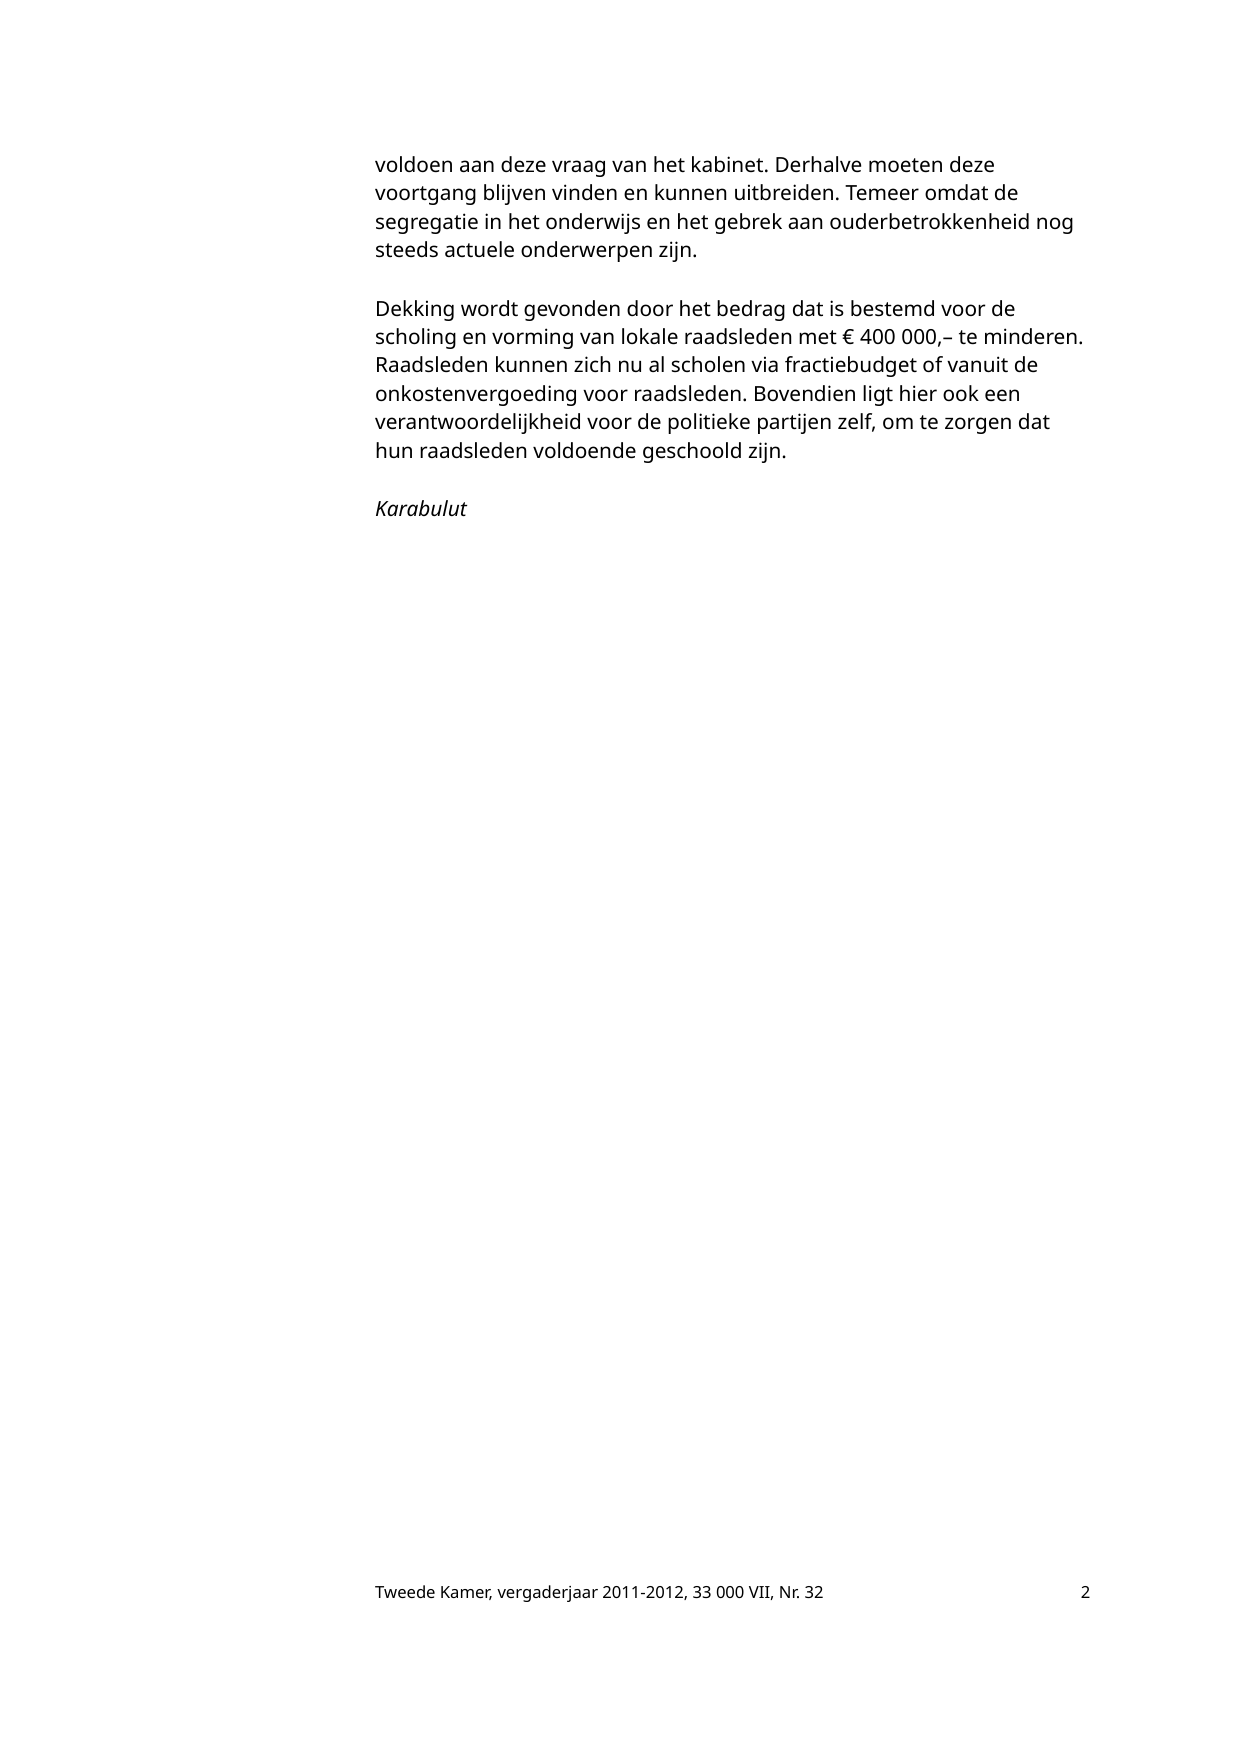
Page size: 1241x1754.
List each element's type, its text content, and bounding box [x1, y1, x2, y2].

text voldoen aan deze vraag van het kabinet. Derhalve moeten deze voortgang blijven vinden en kunnen uitbreiden. Temeer omdat de segregatie in het onderwijs en het gebrek aan ouderbetrokkenheid nog steeds actuele onderwerpen zijn. [375, 150, 1090, 264]
text Dekking wordt gevonden door het bedrag dat is bestemd voor de scholing en vorming van lokale raadsleden met € 400 000,– te minderen. Raadsleden kunnen zich nu al scholen via fractiebudget of vanuit de onkostenvergoeding voor raadsleden. Bovendien ligt hier ook een verantwoordelijkheid voor de politieke partijen zelf, om te zorgen dat hun raadsleden voldoende geschoold zijn. [375, 294, 1090, 464]
text Karabulut [375, 494, 1090, 523]
